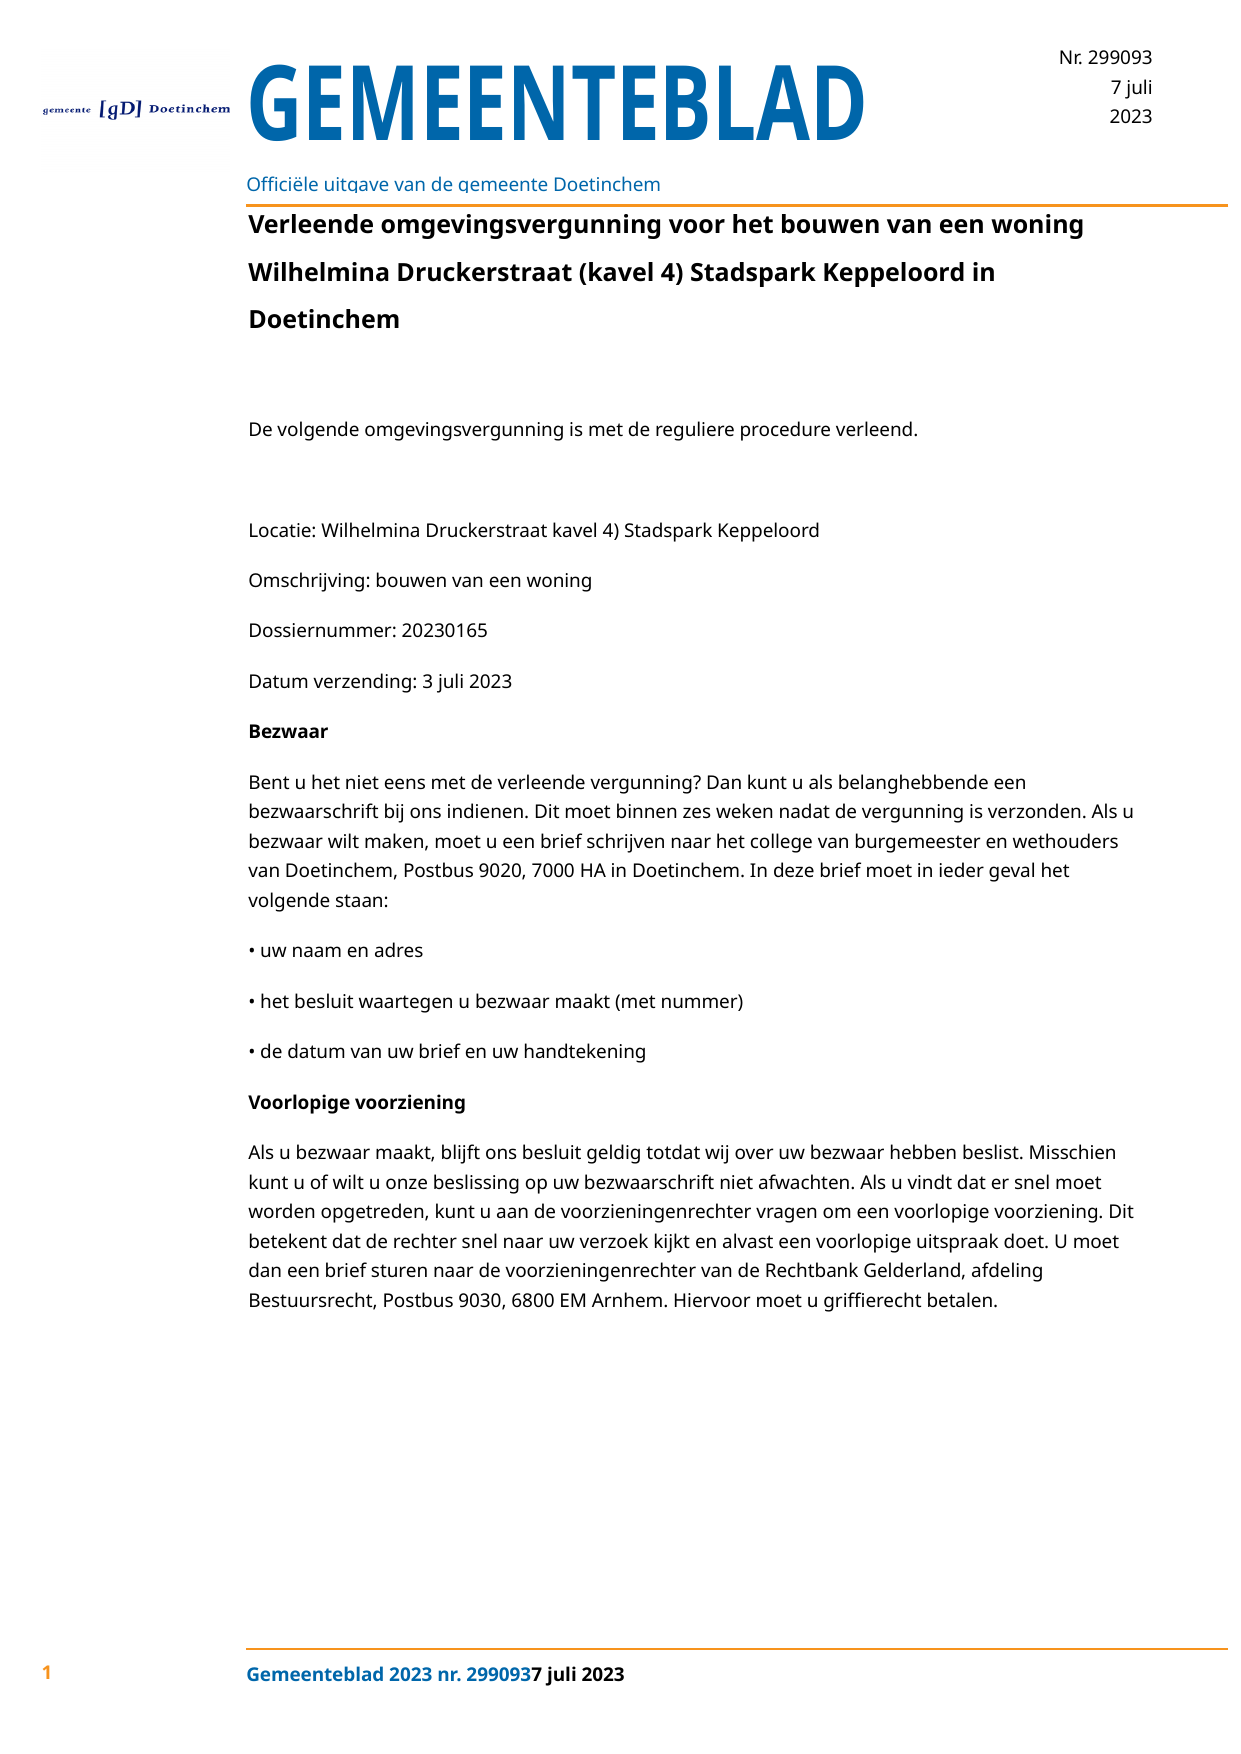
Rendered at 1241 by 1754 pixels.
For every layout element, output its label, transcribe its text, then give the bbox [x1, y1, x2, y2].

picture [41, 47, 231, 172]
text • uw naam en adres [248, 938, 1152, 963]
text Dossiernummer: 20230165 [248, 618, 1152, 643]
text Datum verzending: 3 juli 2023 [248, 668, 1152, 694]
text Omschrijving: bouwen van een woning [248, 567, 1152, 593]
text Verleende omgevingsvergunning voor het bouwen van een woning Wilhelmina Druckerstraat (kavel 4) Stadspark Keppeloord in Doetinchem [248, 207, 1152, 336]
text Als u bezwaar maakt, blijft ons besluit geldig totdat wij over uw bezwaar hebben beslist. Misschien kunt u of wilt u onze beslissing op uw bezwaarschrift niet afwachten. Als u vindt dat er snel moet worden opgetreden, kunt u aan de voorzieningenrechter vragen om een voorlopige voorziening. Dit betekent dat de rechter snel naar uw verzoek kijkt en alvast een voorlopige uitspraak doet. U moet dan een brief sturen naar de voorzieningenrechter van de Rechtbank Gelderland, afdeling Bestuursrecht, Postbus 9030, 6800 EM Arnhem. Hiervoor moet u griffierecht betalen. [248, 1139, 1152, 1313]
text De volgende omgevingsvergunning is met de reguliere procedure verleend. [248, 416, 1152, 442]
text Bezwaar [248, 718, 1152, 744]
text • het besluit waartegen u bezwaar maakt (met nummer) [248, 988, 1152, 1014]
text Voorlopige voorziening [248, 1089, 1152, 1114]
text Bent u het niet eens met de verleende vergunning? Dan kunt u als belanghebbende een bezwaarschrift bij ons indienen. Dit moet binnen zes weken nadat de vergunning is verzonden. Als u bezwaar wilt maken, moet u een brief schrijven naar het college van burgemeester en wethouders van Doetinchem, Postbus 9020, 7000 HA in Doetinchem. In deze brief moet in ieder geval het volgende staan: [248, 769, 1152, 913]
text Locatie: Wilhelmina Druckerstraat kavel 4) Stadspark Keppeloord [248, 517, 1152, 542]
text • de datum van uw brief en uw handtekening [248, 1038, 1152, 1064]
